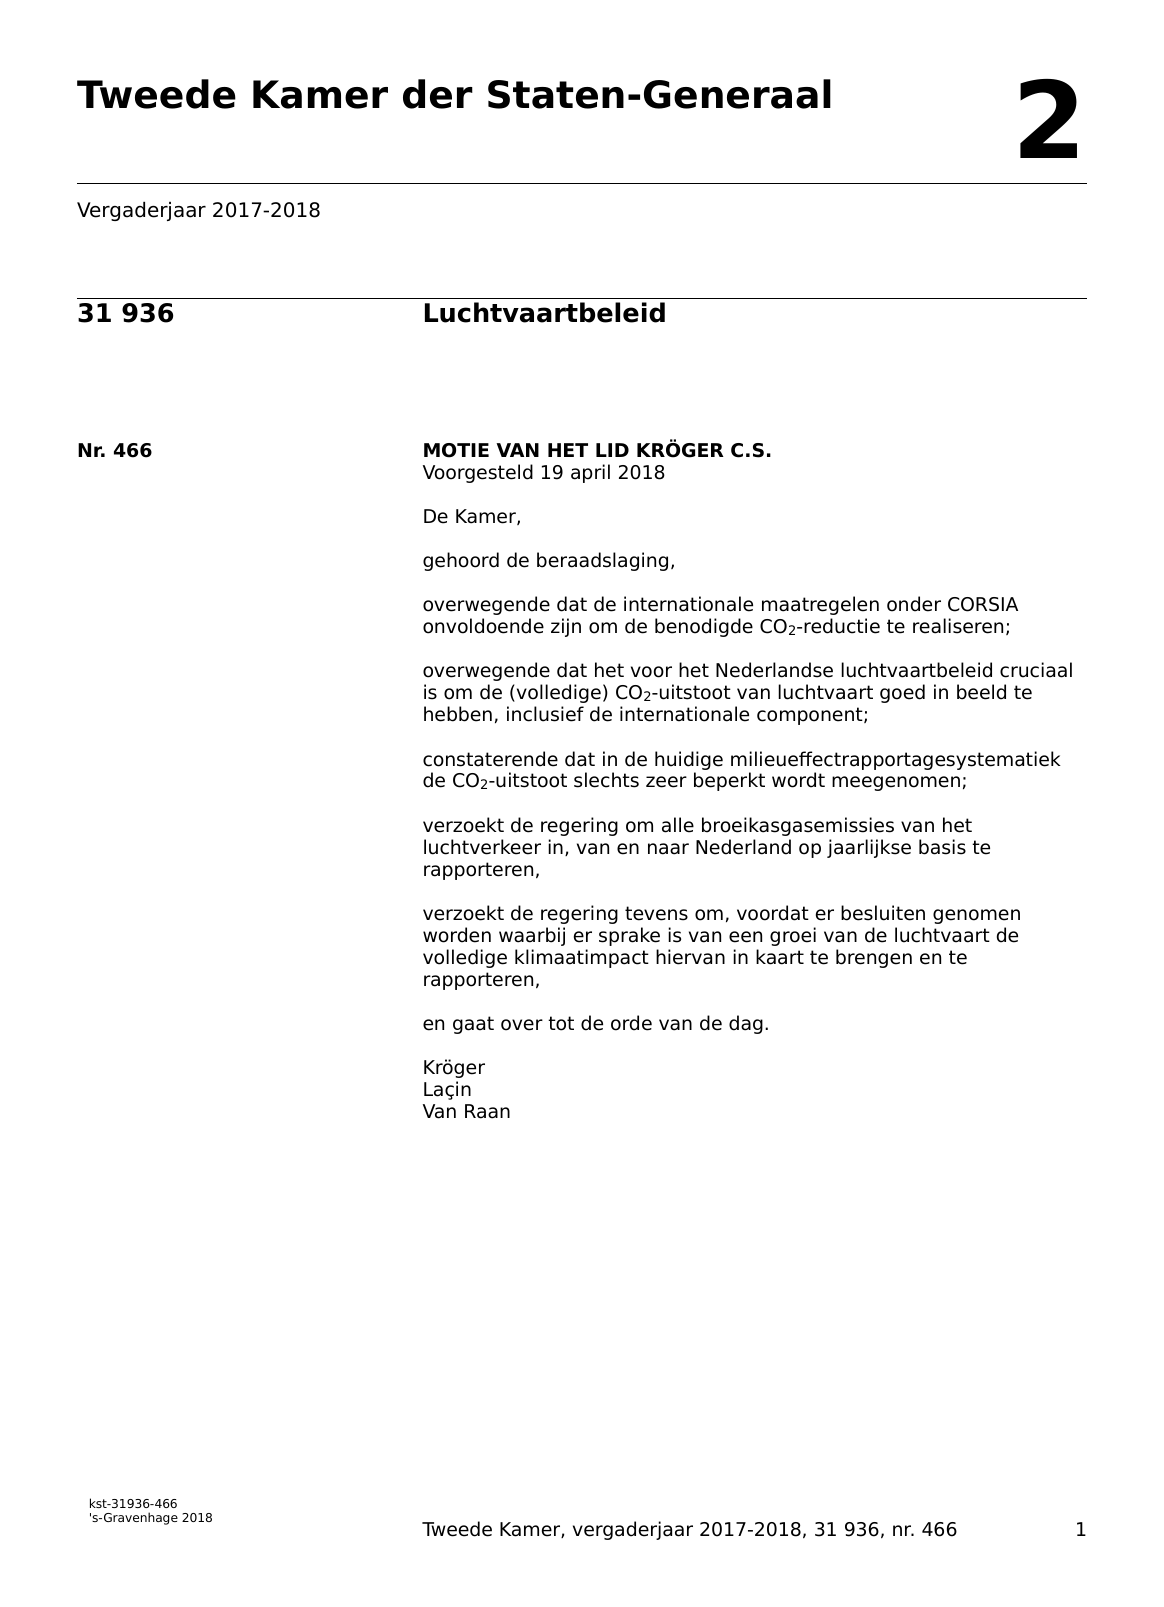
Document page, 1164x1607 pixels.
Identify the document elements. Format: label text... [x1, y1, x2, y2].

text Van Raan [422, 1101, 1087, 1123]
table_cell Vergaderjaar 2017-2018 [77, 184, 1087, 298]
text verzoekt de regering om alle broeikasgasemissies van het luchtverkeer in, van en naar Nederland op jaarlijkse basis te rapporteren, [422, 814, 1087, 881]
text overwegende dat het voor het Nederlandse luchtvaartbeleid cruciaal is om de (volledige) CO2-uitstoot van luchtvaart goed in beeld te hebben, inclusief de internationale component; [422, 660, 1087, 726]
text en gaat over tot de orde van de dag. [422, 1013, 1087, 1035]
text Laçin [422, 1079, 1087, 1101]
text Voorgesteld 19 april 2018 [422, 462, 1087, 484]
table_header 2 [886, 59, 1087, 183]
text gehoord de beraadslaging, [422, 550, 1087, 572]
text 's-Gravenhage 2018 [88, 1511, 323, 1525]
text overwegende dat de internationale maatregelen onder CORSIA onvoldoende zijn om de benodigde CO2-reductie te realiseren; [422, 594, 1087, 638]
table_header Tweede Kamer der Staten-Generaal [77, 59, 886, 183]
text Kröger [422, 1057, 1087, 1079]
subtitle 31 936 Luchtvaartbeleid [77, 299, 1087, 329]
text kst-31936-466 [88, 1497, 323, 1511]
text verzoekt de regering tevens om, voordat er besluiten genomen worden waarbij er sprake is van een groei van de luchtvaart de volledige klimaatimpact hiervan in kaart te brengen en te rapporteren, [422, 903, 1087, 991]
text De Kamer, [422, 506, 1087, 528]
subtitle Nr. 466 MOTIE VAN HET LID KRÖGER C.S. [77, 440, 1087, 462]
text constaterende dat in de huidige milieueffectrapportagesystematiek de CO2-uitstoot slechts zeer beperkt wordt meegenomen; [422, 748, 1087, 792]
